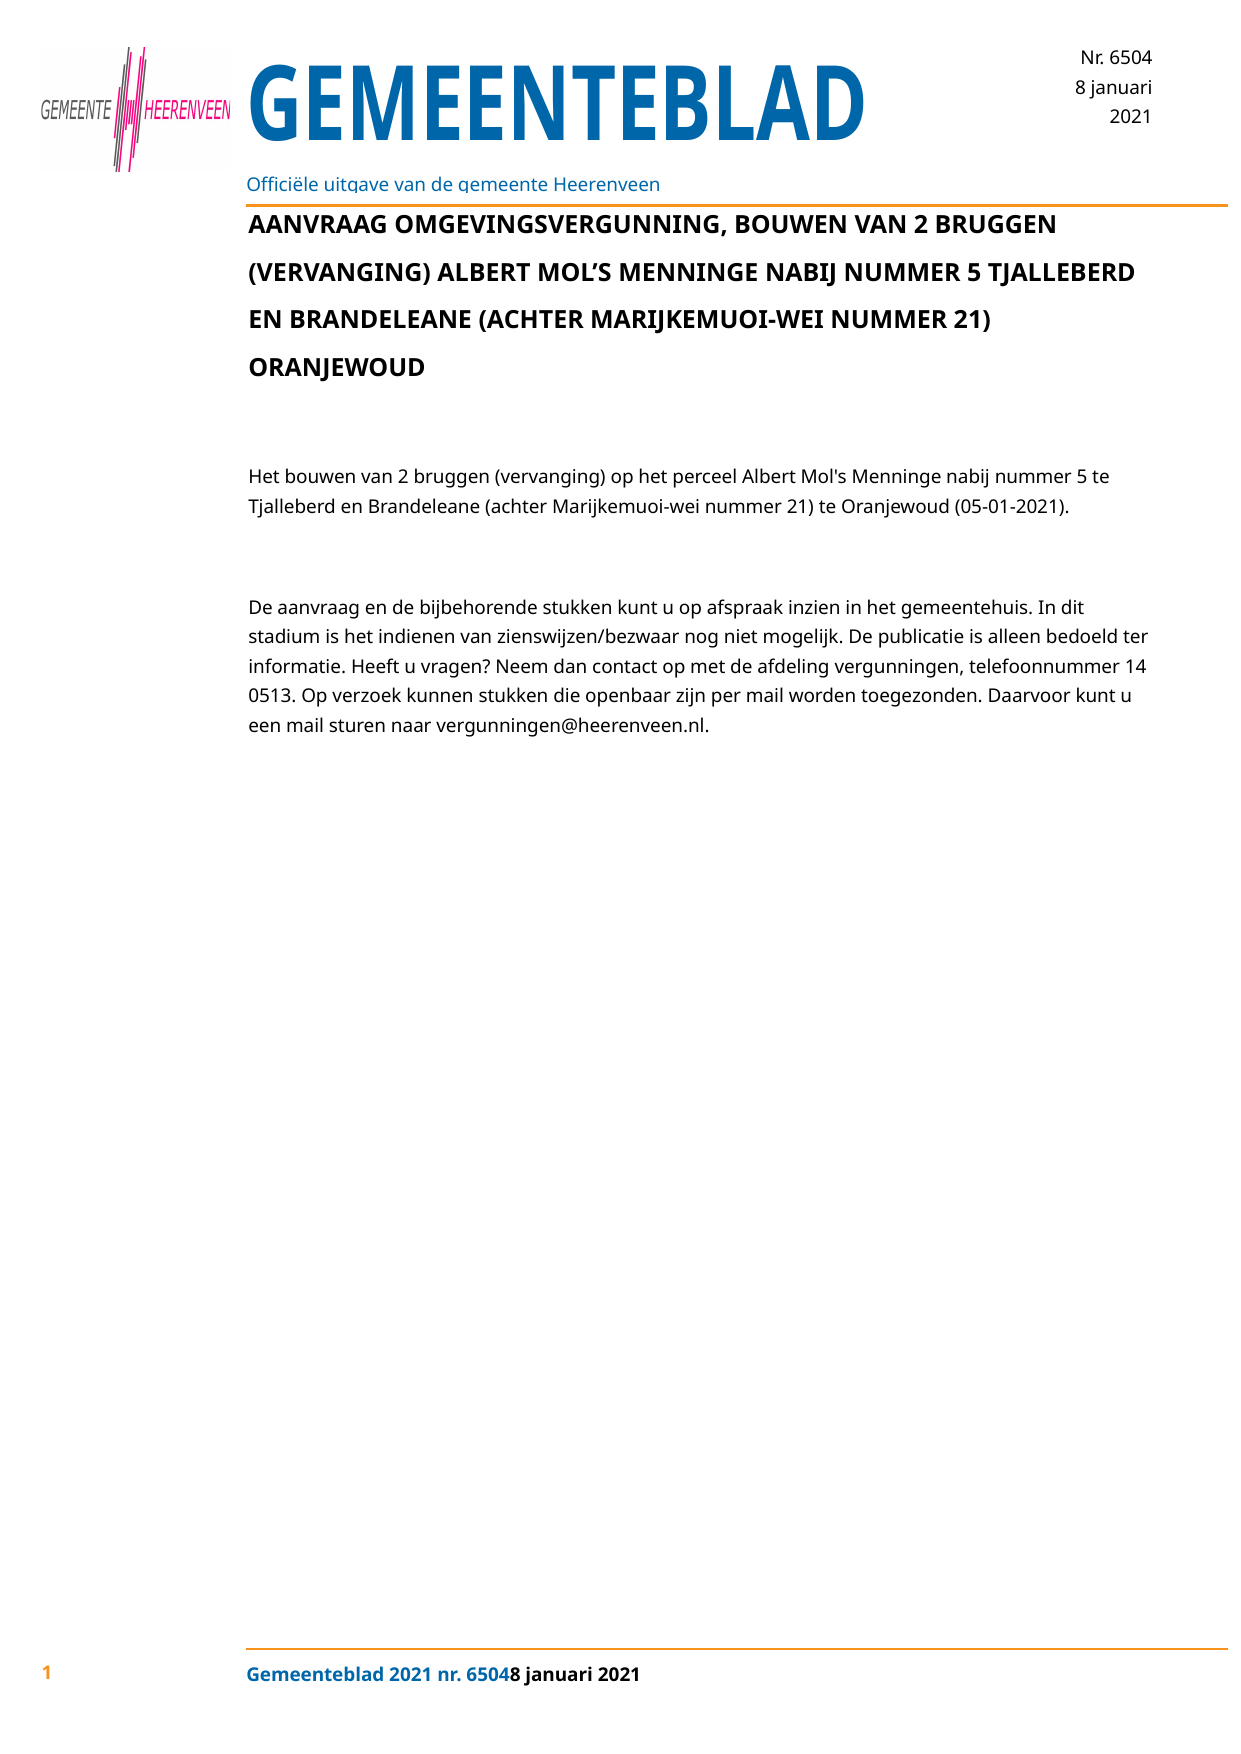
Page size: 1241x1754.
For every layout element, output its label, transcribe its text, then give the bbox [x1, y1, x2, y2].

picture [41, 47, 231, 172]
text De aanvraag en de bijbehorende stukken kunt u op afspraak inzien in het gemeentehuis. In dit stadium is het indienen van zienswijzen/bezwaar nog niet mogelijk. De publicatie is alleen bedoeld ter informatie. Heeft u vragen? Neem dan contact op met de afdeling vergunningen, telefoonnummer 14 0513. Op verzoek kunnen stukken die openbaar zijn per mail worden toegezonden. Daarvoor kunt u een mail sturen naar vergunningen@heerenveen.nl. [248, 594, 1152, 738]
text Het bouwen van 2 bruggen (vervanging) op het perceel Albert Mol's Menninge nabij nummer 5 te Tjalleberd en Brandeleane (achter Marijkemuoi-wei nummer 21) te Oranjewoud (05-01-2021). [248, 463, 1152, 519]
text AANVRAAG OMGEVINGSVERGUNNING, BOUWEN VAN 2 BRUGGEN (VERVANGING) ALBERT MOL’S MENNINGE NABIJ NUMMER 5 TJALLEBERD EN BRANDELEANE (ACHTER MARIJKEMUOI-WEI NUMMER 21) ORANJEWOUD [248, 207, 1152, 384]
